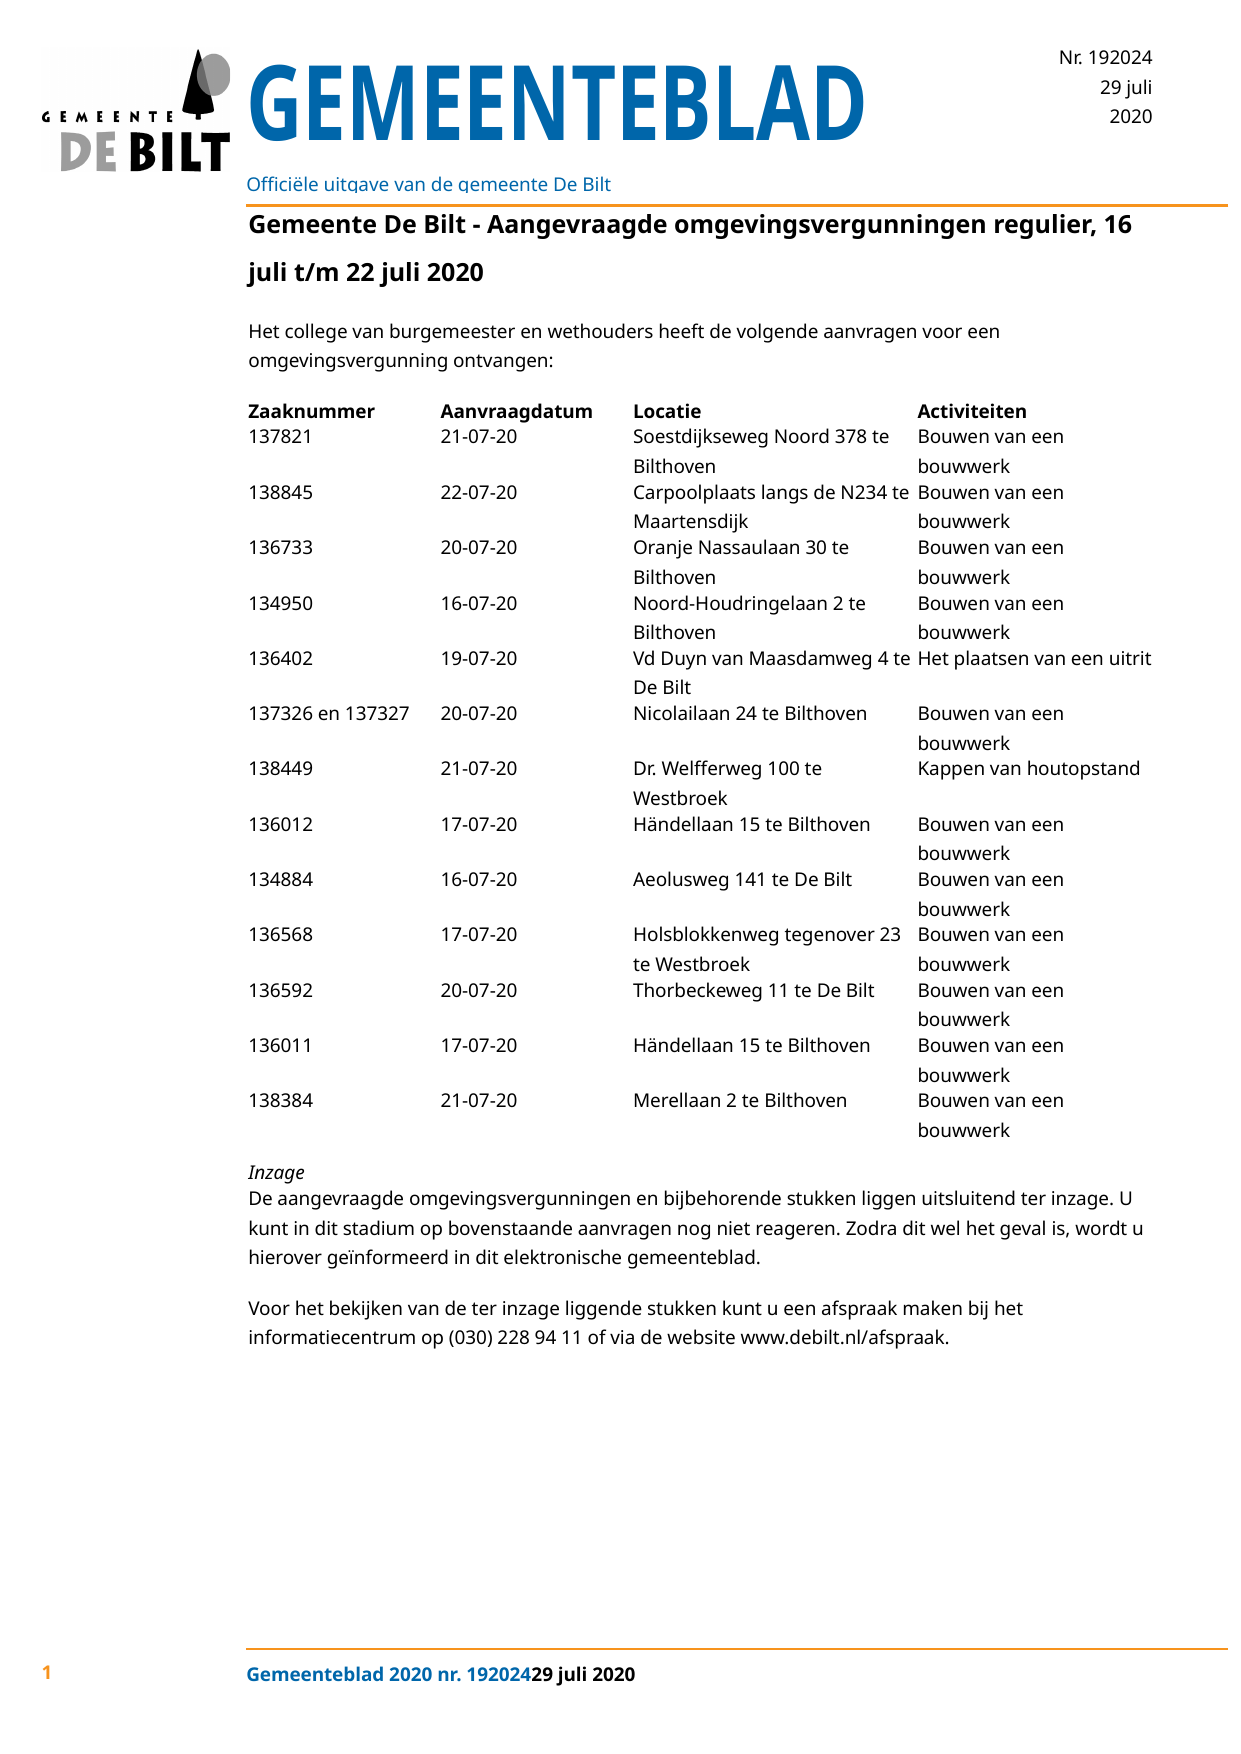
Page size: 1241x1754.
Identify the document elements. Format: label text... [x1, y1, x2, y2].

table_header Locatie [633, 398, 917, 424]
table_cell 138384 [248, 1088, 440, 1143]
table_cell 138845 [248, 479, 440, 534]
table_cell Noord-Houdringelaan 2 te Bilthoven [633, 590, 917, 645]
table_cell Bouwen van een bouwwerk [917, 479, 1152, 534]
table_cell Kappen van houtopstand [917, 756, 1152, 811]
table_cell Dr. Welfferweg 100 te Westbroek [633, 756, 917, 811]
table_header Aanvraagdatum [440, 398, 633, 424]
table_cell Bouwen van een bouwwerk [917, 866, 1152, 922]
table_cell 17-07-20 [440, 922, 633, 977]
table_cell 136402 [248, 645, 440, 700]
table_cell Holsblokkenweg tegenover 23 te Westbroek [633, 922, 917, 977]
table_cell 136011 [248, 1032, 440, 1087]
table_cell 134950 [248, 590, 440, 645]
table_cell 136012 [248, 811, 440, 866]
table_cell 16-07-20 [440, 866, 633, 922]
table_cell Bouwen van een bouwwerk [917, 922, 1152, 977]
table_cell 21-07-20 [440, 424, 633, 479]
table_cell 137821 [248, 424, 440, 479]
table_cell Soestdijkseweg Noord 378 te Bilthoven [633, 424, 917, 479]
table_cell Händellaan 15 te Bilthoven [633, 1032, 917, 1087]
table_cell Vd Duyn van Maasdamweg 4 te De Bilt [633, 645, 917, 700]
table_cell 20-07-20 [440, 534, 633, 590]
table_cell 16-07-20 [440, 590, 633, 645]
table_cell Bouwen van een bouwwerk [917, 424, 1152, 479]
table_cell Bouwen van een bouwwerk [917, 811, 1152, 866]
table_cell 22-07-20 [440, 479, 633, 534]
text De aangevraagde omgevingsvergunningen en bijbehorende stukken liggen uitsluitend ter inzage. U kunt in dit stadium op bovenstaande aanvragen nog niet reageren. Zodra dit wel het geval is, wordt u hierover geïnformeerd in dit elektronische gemeenteblad. [248, 1185, 1152, 1270]
text Gemeente De Bilt - Aangevraagde omgevingsvergunningen regulier, 16 juli t/m 22 juli 2020 [248, 207, 1152, 288]
text Voor het bekijken van de ter inzage liggende stukken kunt u een afspraak maken bij het informatiecentrum op (030) 228 94 11 of via de website www.debilt.nl/afspraak. [248, 1295, 1152, 1350]
table_cell 136733 [248, 534, 440, 590]
table_cell Nicolailaan 24 te Bilthoven [633, 700, 917, 756]
table_cell 20-07-20 [440, 977, 633, 1032]
table_cell 17-07-20 [440, 811, 633, 866]
table_cell Bouwen van een bouwwerk [917, 534, 1152, 590]
table_cell Oranje Nassaulaan 30 te Bilthoven [633, 534, 917, 590]
table_cell Het plaatsen van een uitrit [917, 645, 1152, 700]
table_cell 138449 [248, 756, 440, 811]
table_cell Aeolusweg 141 te De Bilt [633, 866, 917, 922]
picture [41, 47, 231, 172]
table_cell Bouwen van een bouwwerk [917, 977, 1152, 1032]
table_cell 137326 en 137327 [248, 700, 440, 756]
table_cell 134884 [248, 866, 440, 922]
table_cell Merellaan 2 te Bilthoven [633, 1088, 917, 1143]
table_cell Bouwen van een bouwwerk [917, 700, 1152, 756]
text Het college van burgemeester en wethouders heeft de volgende aanvragen voor een omgevingsvergunning ontvangen: [248, 318, 1152, 373]
table_cell 21-07-20 [440, 1088, 633, 1143]
table_cell Thorbeckeweg 11 te De Bilt [633, 977, 917, 1032]
table_cell 17-07-20 [440, 1032, 633, 1087]
table_cell 136568 [248, 922, 440, 977]
table_header Zaaknummer [248, 398, 440, 424]
table_cell Bouwen van een bouwwerk [917, 1032, 1152, 1087]
table_cell 20-07-20 [440, 700, 633, 756]
table_cell Händellaan 15 te Bilthoven [633, 811, 917, 866]
table_header Activiteiten [917, 398, 1152, 424]
text Inzage [248, 1159, 1152, 1185]
table_cell 136592 [248, 977, 440, 1032]
table_cell 19-07-20 [440, 645, 633, 700]
table_cell 21-07-20 [440, 756, 633, 811]
table_cell Bouwen van een bouwwerk [917, 1088, 1152, 1143]
table_cell Bouwen van een bouwwerk [917, 590, 1152, 645]
table_cell Carpoolplaats langs de N234 te Maartensdijk [633, 479, 917, 534]
